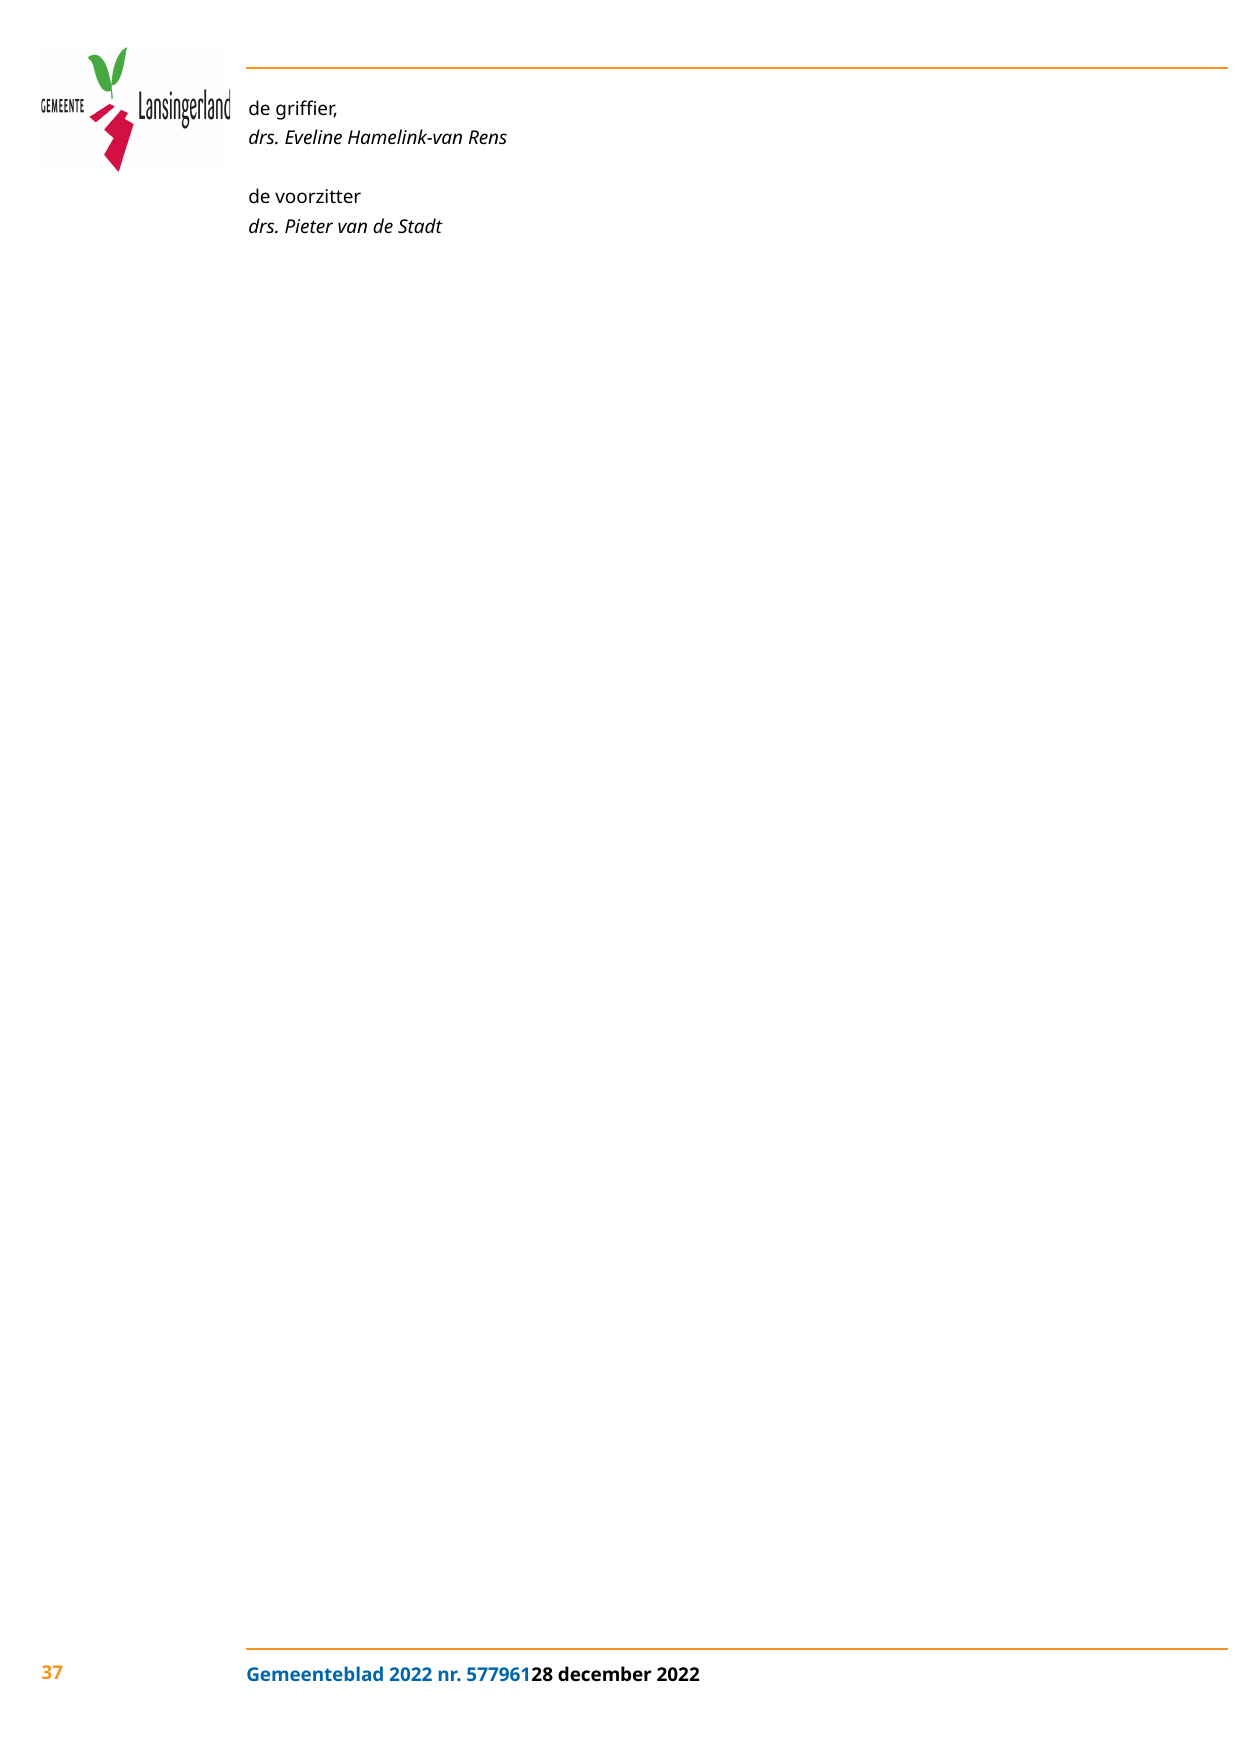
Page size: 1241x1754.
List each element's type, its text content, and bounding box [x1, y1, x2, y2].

picture [41, 47, 231, 172]
text de griffier, [248, 95, 1152, 121]
text de voorzitter [248, 183, 1152, 209]
text drs. Eveline Hamelink-van Rens [248, 124, 1152, 150]
text drs. Pieter van de Stadt [248, 213, 1152, 239]
